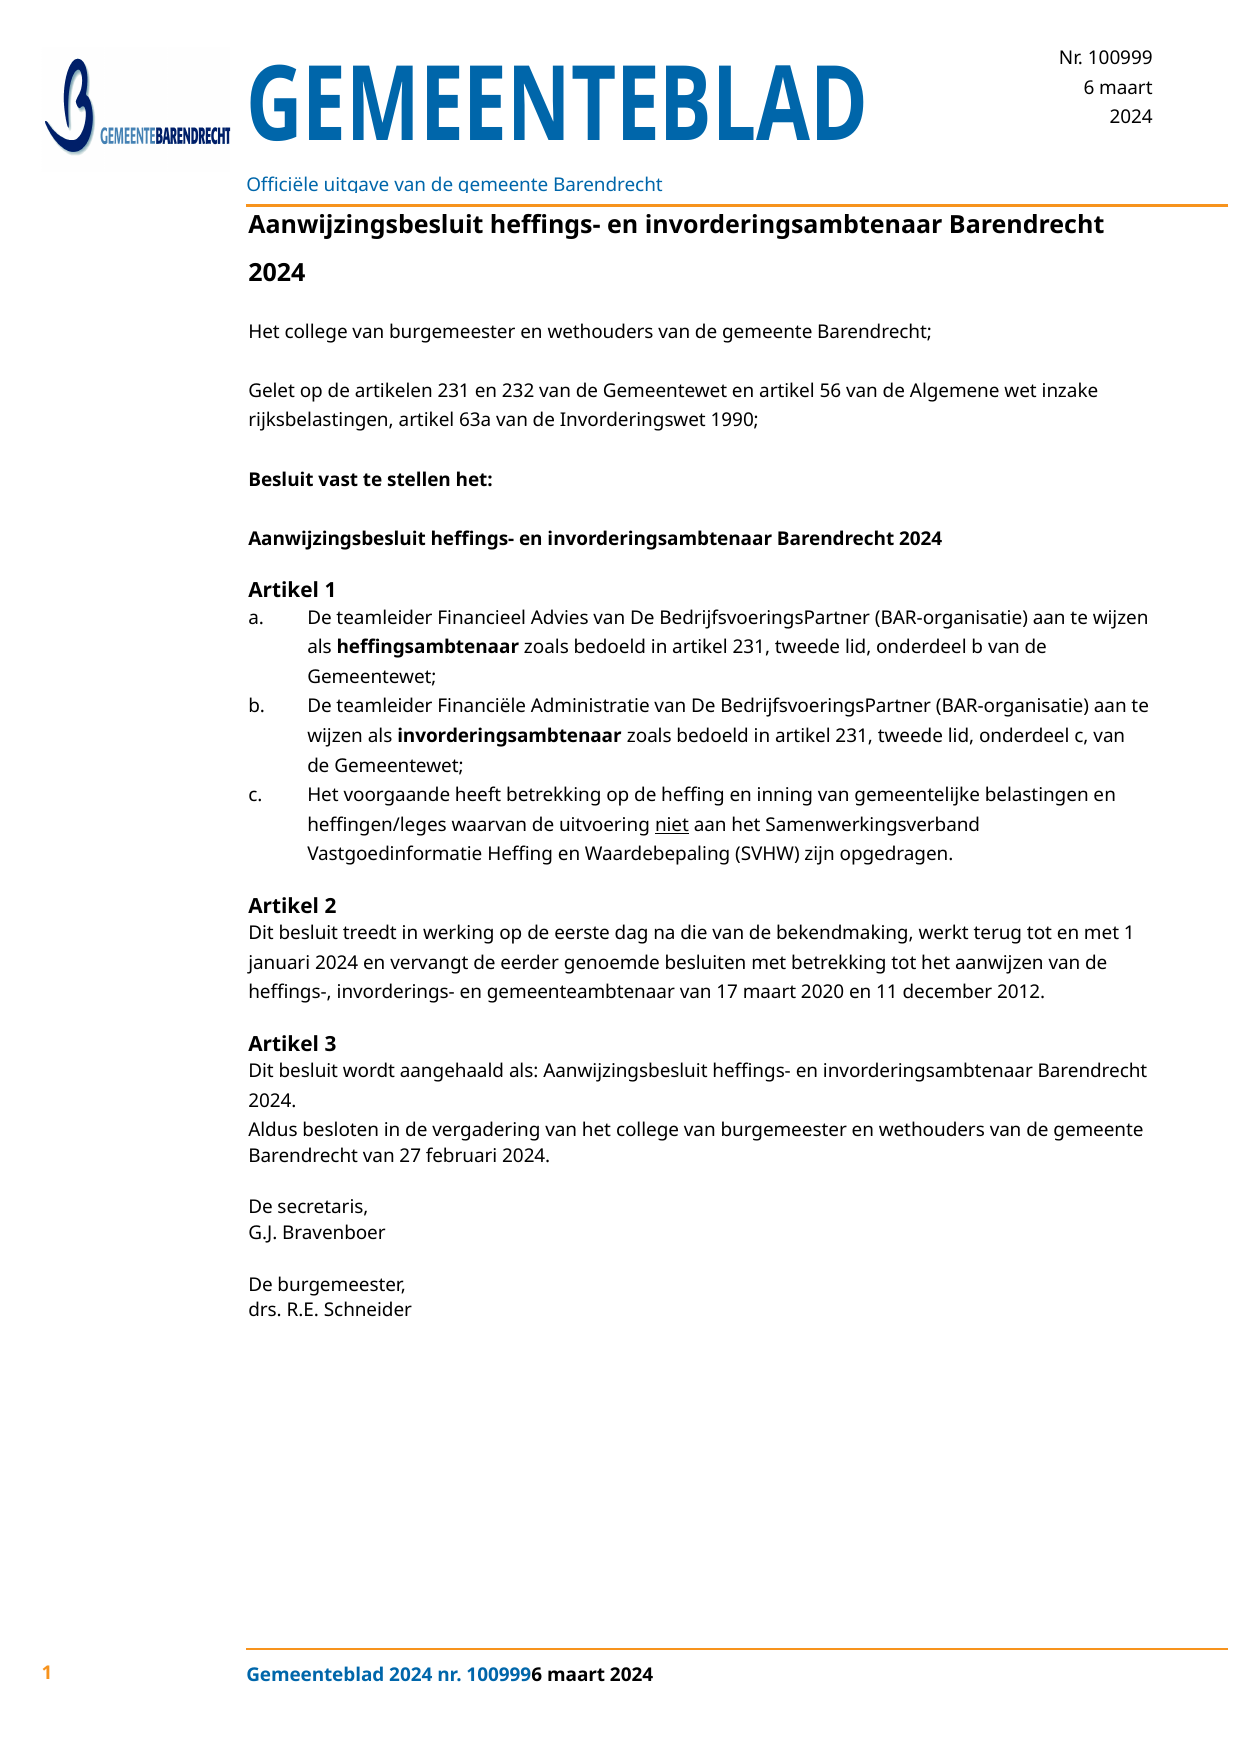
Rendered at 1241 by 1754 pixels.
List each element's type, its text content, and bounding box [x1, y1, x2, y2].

text De burgemeester, [248, 1271, 1152, 1297]
text Artikel 3 [248, 1029, 1152, 1057]
text Aldus besloten in de vergadering van het college van burgemeester en wethouders van de gemeente Barendrecht van 27 februari 2024. [248, 1117, 1152, 1168]
text Artikel 2 [248, 891, 1152, 919]
text drs. R.E. Schneider [248, 1297, 1152, 1322]
text Dit besluit treedt in werking op de eerste dag na die van de bekendmaking, werkt terug tot en met 1 januari 2024 en vervangt de eerder genoemde besluiten met betrekking tot het aanwijzen van de heffings-, invorderings- en gemeenteambtenaar van 17 maart 2020 en 11 december 2012. [248, 919, 1152, 1004]
text Het college van burgemeester en wethouders van de gemeente Barendrecht; [248, 318, 1152, 344]
list Het voorgaande heeft betrekking op de heffing en inning van gemeentelijke belastingen en heffingen/leges waarvan de uitvoering niet aan het Samenwerkingsverband Vastgoedinformatie Heffing en Waardebepaling (SVHW) zijn opgedragen. [248, 781, 1152, 866]
text Aanwijzingsbesluit heffings- en invorderingsambtenaar Barendrecht 2024 [248, 525, 1152, 551]
text Dit besluit wordt aangehaald als: Aanwijzingsbesluit heffings- en invorderingsambtenaar Barendrecht 2024. [248, 1057, 1152, 1113]
list De teamleider Financiële Administratie van De BedrijfsvoeringsPartner (BAR-organisatie) aan te wijzen als invorderingsambtenaar zoals bedoeld in artikel 231, tweede lid, onderdeel c, van de Gemeentewet; [248, 693, 1152, 777]
picture [41, 47, 231, 172]
text De secretaris, [248, 1194, 1152, 1219]
text G.J. Bravenboer [248, 1219, 1152, 1245]
text Aanwijzingsbesluit heffings- en invorderingsambtenaar Barendrecht 2024 [248, 207, 1152, 288]
text Besluit vast te stellen het: [248, 466, 1152, 492]
list De teamleider Financieel Advies van De BedrijfsvoeringsPartner (BAR-organisatie) aan te wijzen als heffingsambtenaar zoals bedoeld in artikel 231, tweede lid, onderdeel b van de Gemeentewet; [248, 604, 1152, 689]
text Gelet op de artikelen 231 en 232 van de Gemeentewet en artikel 56 van de Algemene wet inzake rijksbelastingen, artikel 63a van de Invorderingswet 1990; [248, 377, 1152, 432]
text Artikel 1 [248, 575, 1152, 604]
